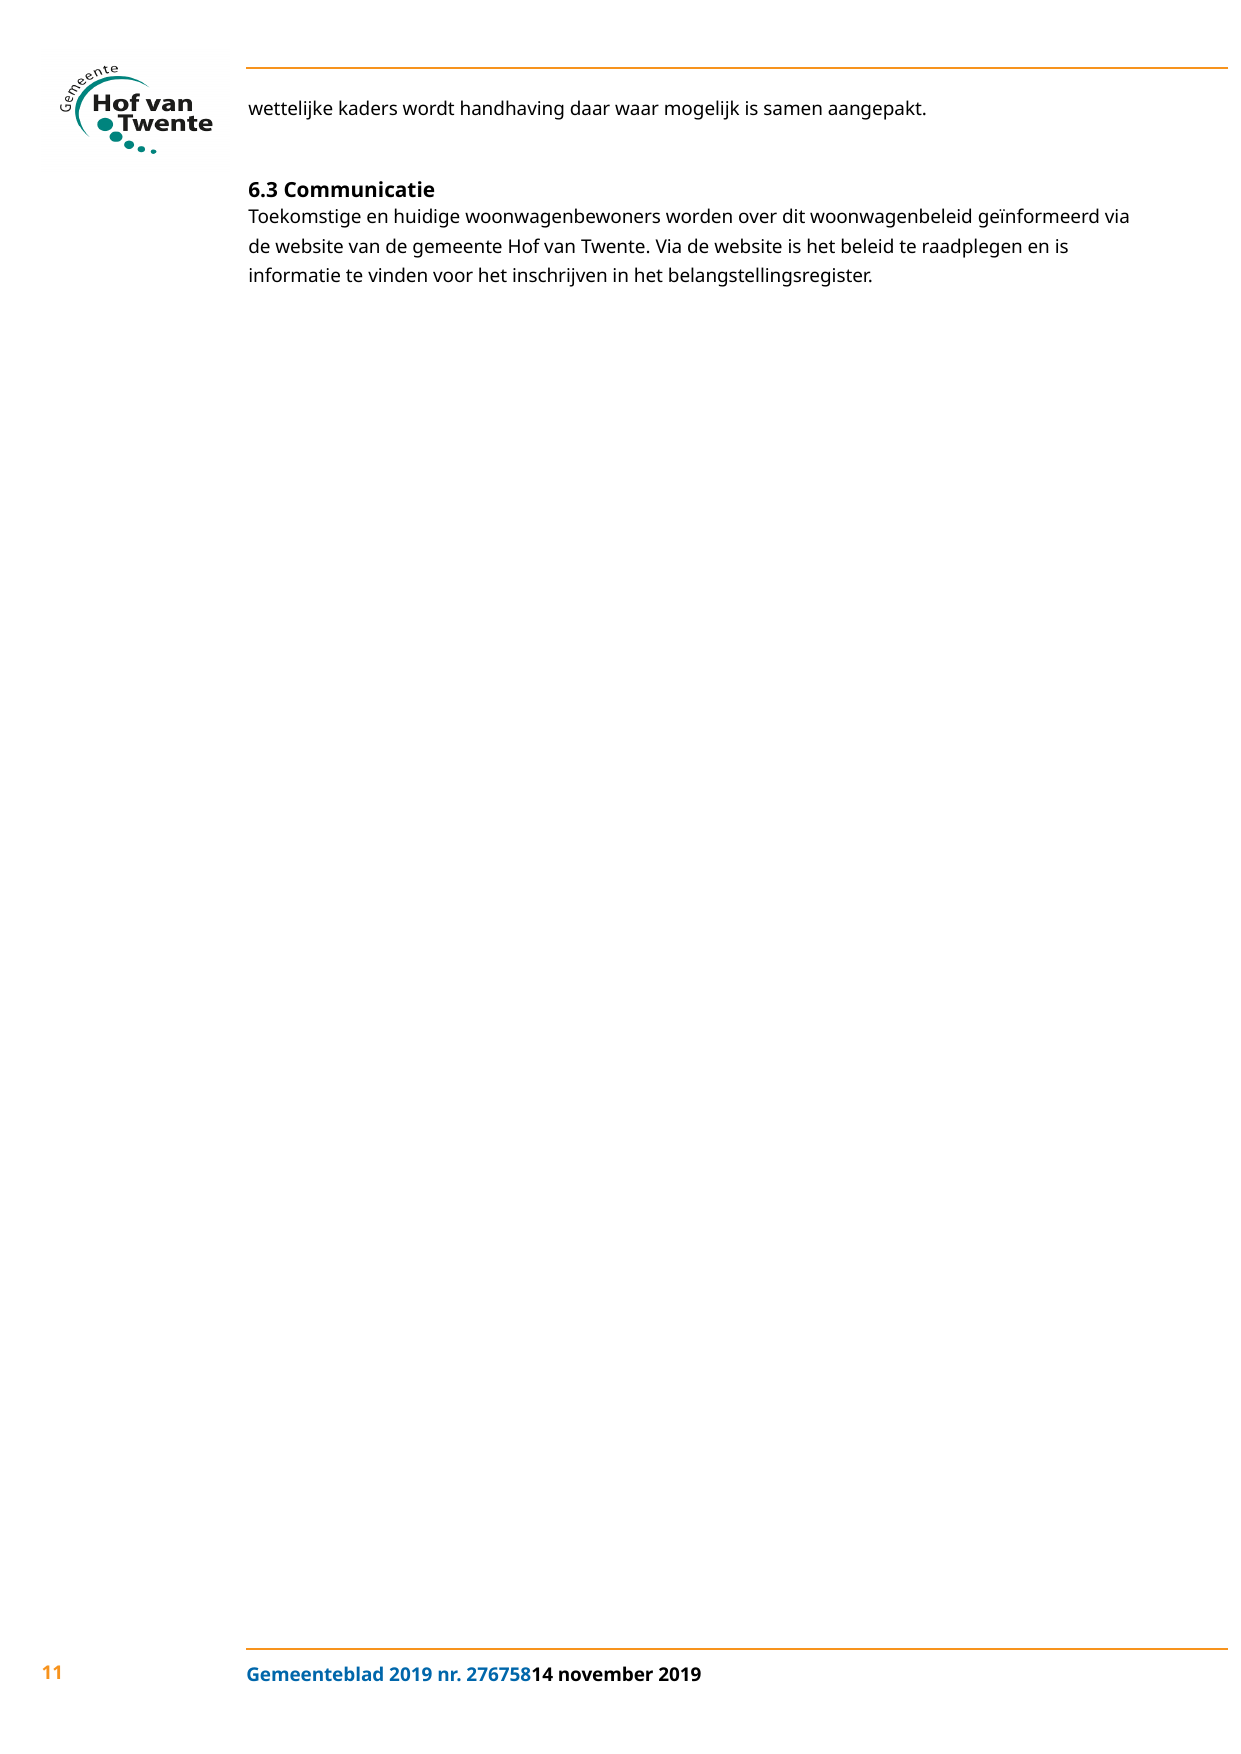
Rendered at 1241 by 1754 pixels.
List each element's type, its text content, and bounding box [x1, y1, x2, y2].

text Toekomstige en huidige woonwagenbewoners worden over dit woonwagenbeleid geïnformeerd via de website van de gemeente Hof van Twente. Via de website is het beleid te raadplegen en is informatie te vinden voor het inschrijven in het belangstellingsregister. [248, 203, 1152, 288]
text wettelijke kaders wordt handhaving daar waar mogelijk is samen aangepakt. [248, 95, 1152, 121]
picture [41, 47, 231, 172]
text 6.3 Communicatie [248, 175, 1152, 203]
